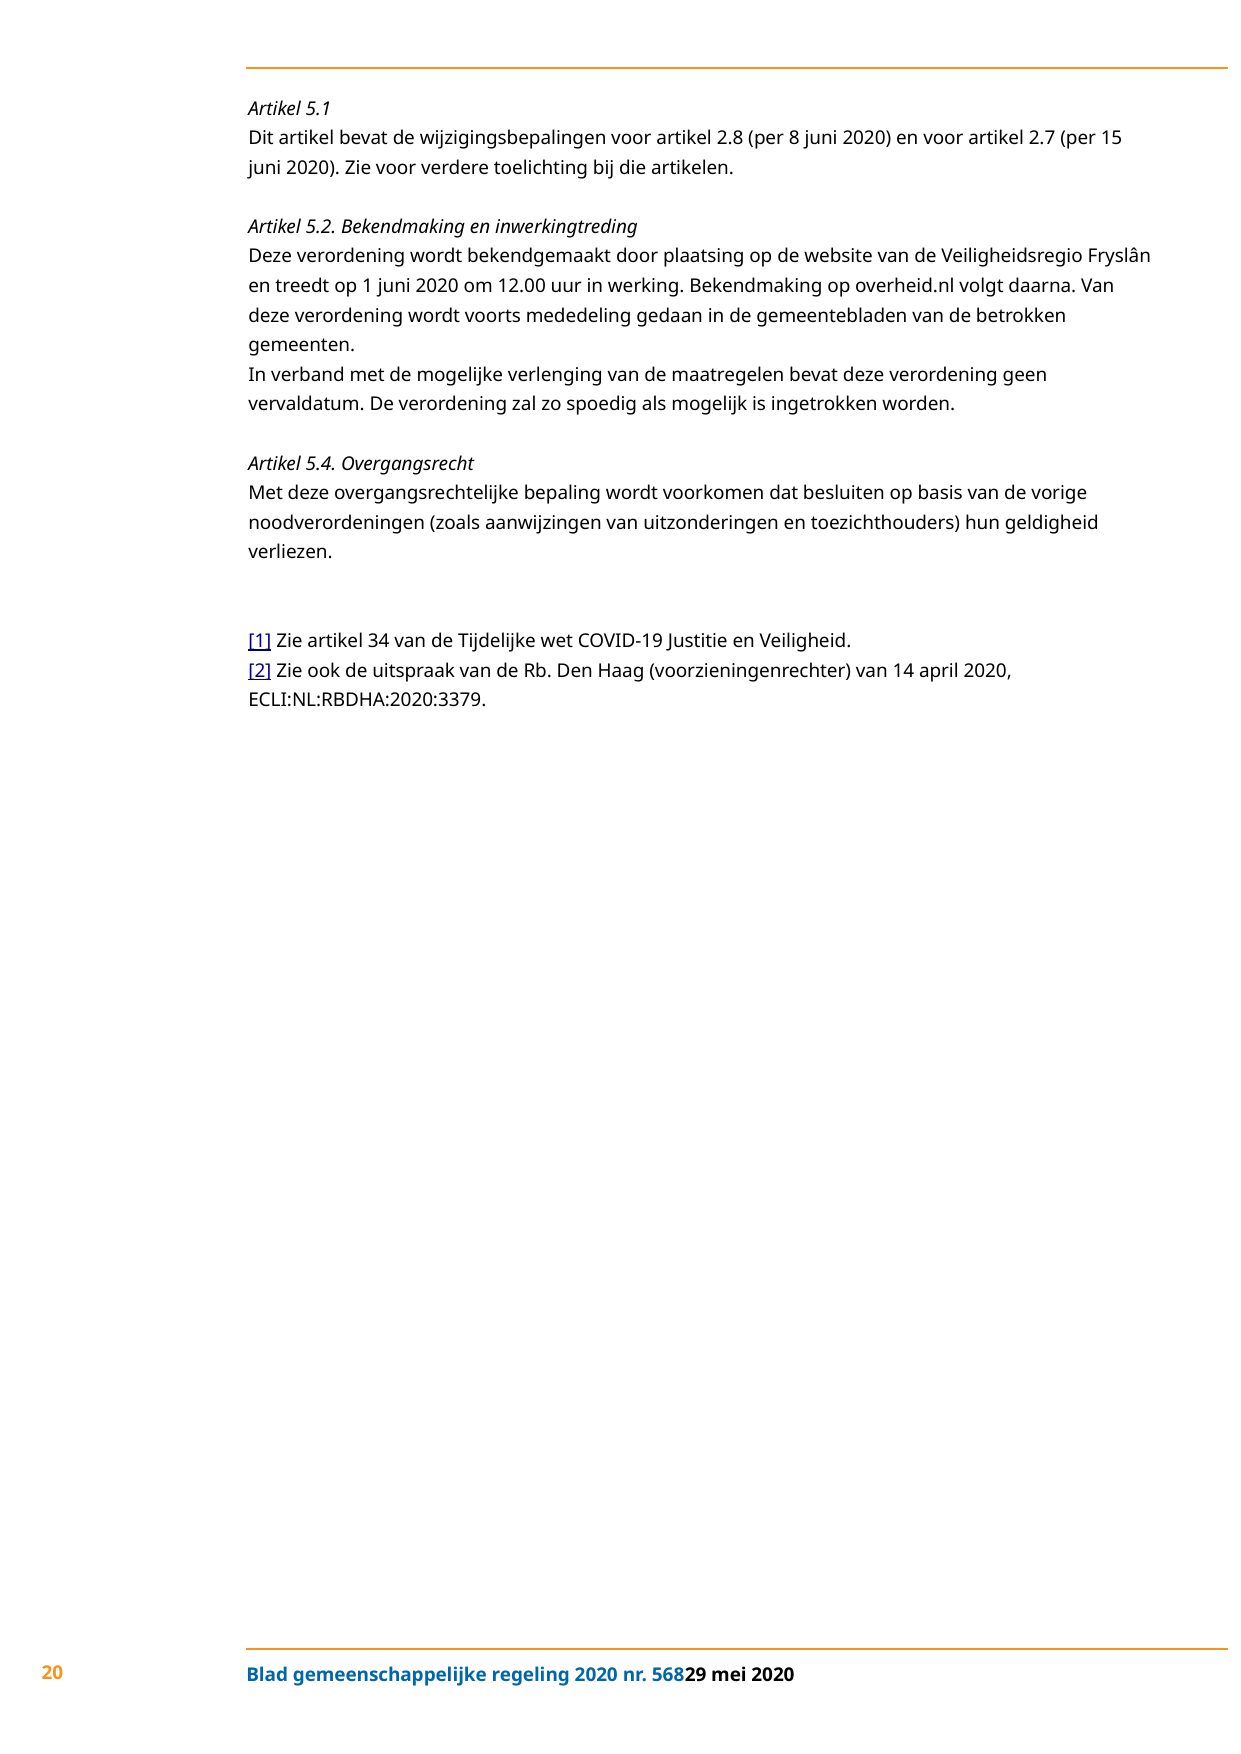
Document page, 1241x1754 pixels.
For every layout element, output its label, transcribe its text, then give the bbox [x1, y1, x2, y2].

text Deze verordening wordt bekendgemaakt door plaatsing op de website van de Veiligheidsregio Fryslân en treedt op 1 juni 2020 om 12.00 uur in werking. Bekendmaking op overheid.nl volgt daarna. Van deze verordening wordt voorts mededeling gedaan in de gemeentebladen van de betrokken gemeenten. [248, 243, 1152, 357]
text In verband met de mogelijke verlenging van de maatregelen bevat deze verordening geen vervaldatum. De verordening zal zo spoedig als mogelijk is ingetrokken worden. [248, 361, 1152, 416]
text Met deze overgangsrechtelijke bepaling wordt voorkomen dat besluiten op basis van de vorige noodverordeningen (zoals aanwijzingen van uitzonderingen en toezichthouders) hun geldigheid verliezen. [248, 479, 1152, 564]
text Artikel 5.4. Overgangsrecht [248, 450, 1152, 476]
text Artikel 5.1 [248, 95, 1152, 121]
text Artikel 5.2. Bekendmaking en inwerkingtreding [248, 213, 1152, 239]
text Dit artikel bevat de wijzigingsbepalingen voor artikel 2.8 (per 8 juni 2020) en voor artikel 2.7 (per 15 juni 2020). Zie voor verdere toelichting bij die artikelen. [248, 124, 1152, 180]
text [1] Zie artikel 34 van de Tijdelijke wet COVID-19 Justitie en Veiligheid. [248, 627, 1152, 653]
text [2] Zie ook de uitspraak van de Rb. Den Haag (voorzieningenrechter) van 14 april 2020, ECLI:NL:RBDHA:2020:3379. [248, 657, 1152, 712]
picture [41, 47, 231, 172]
